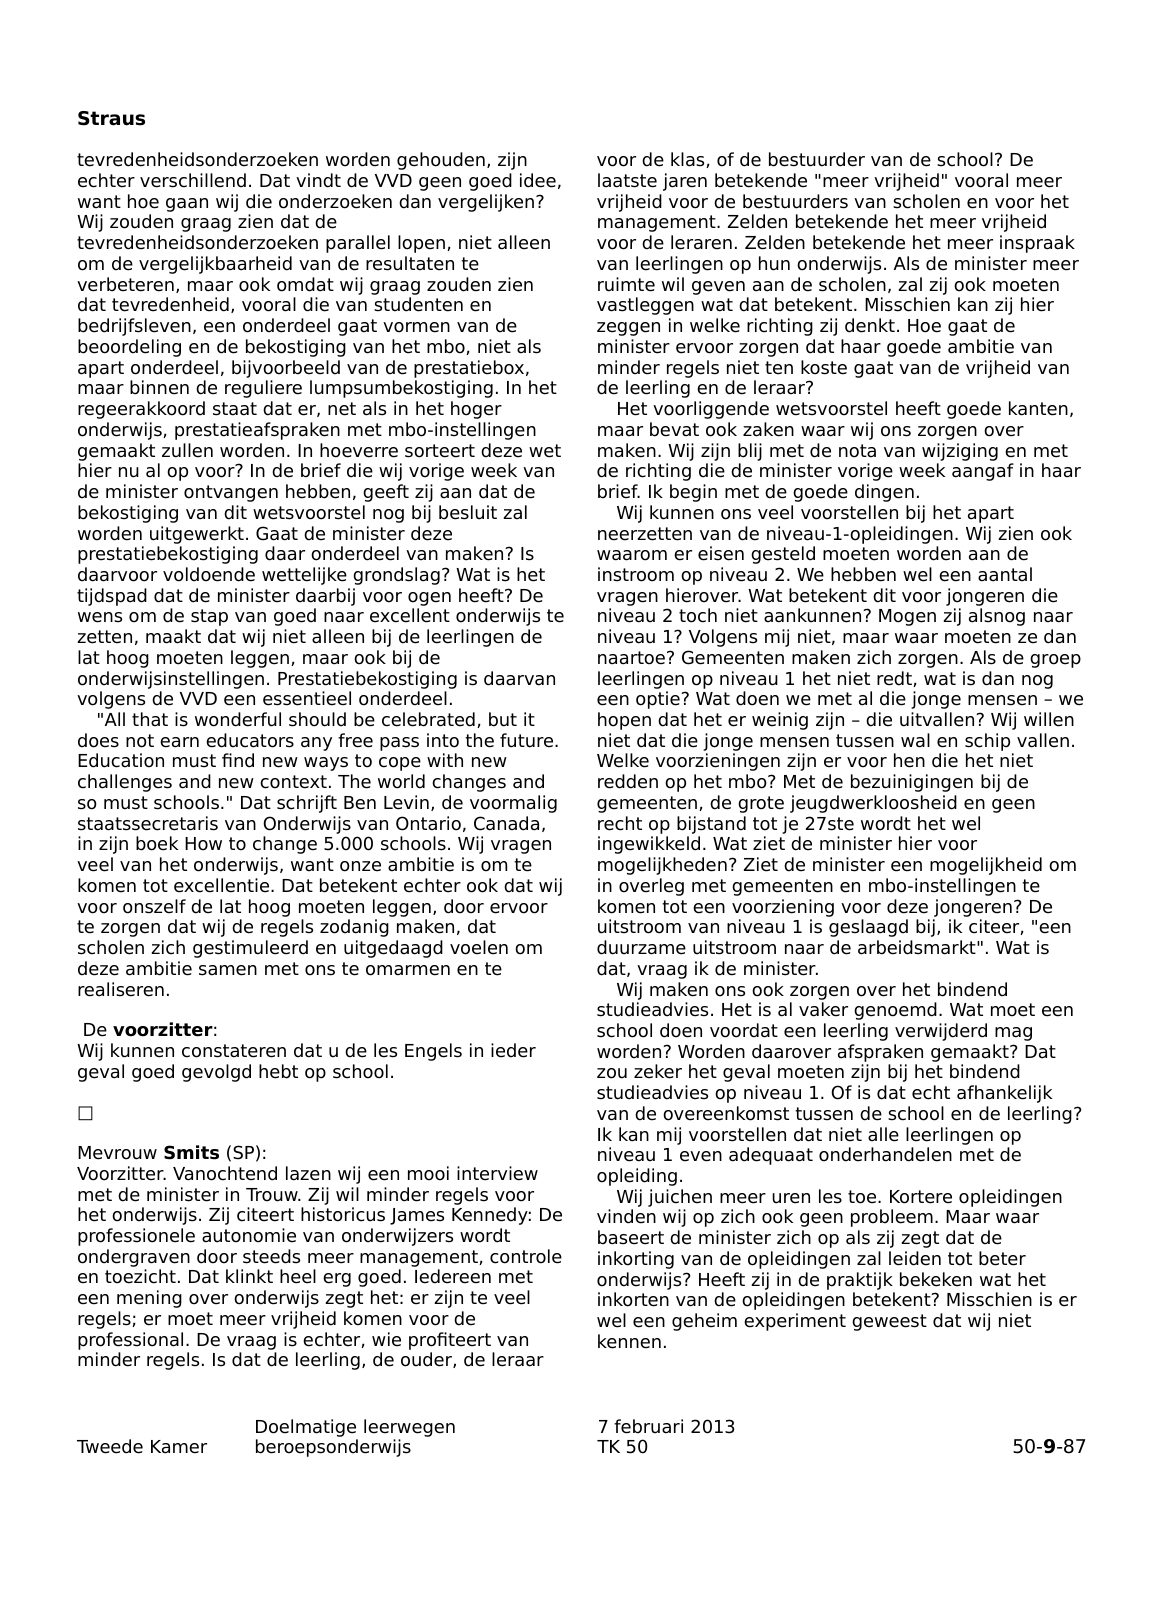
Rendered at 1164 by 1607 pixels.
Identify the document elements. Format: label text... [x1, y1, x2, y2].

text Wij kunnen constateren dat u de les Engels in ieder geval goed gevolgd hebt op school. [77, 1041, 567, 1082]
text voor de klas, of de bestuurder van de school? De laatste jaren betekende "meer vrijheid" vooral meer vrijheid voor de bestuurders van scholen en voor het management. Zelden betekende het meer vrijheid voor de leraren. Zelden betekende het meer inspraak van leerlingen op hun onderwijs. Als de minister meer ruimte wil geven aan de scholen, zal zij ook moeten vastleggen wat dat betekent. Misschien kan zij hier zeggen in welke richting zij denkt. Hoe gaat de minister ervoor zorgen dat haar goede ambitie van minder regels niet ten koste gaat van de vrijheid van de leerling en de leraar? [596, 150, 1087, 399]
text □ [77, 1102, 567, 1123]
text Wij kunnen ons veel voorstellen bij het apart neerzetten van de niveau-1-opleidingen. Wij zien ook waarom er eisen gesteld moeten worden aan de instroom op niveau 2. We hebben wel een aantal vragen hierover. Wat betekent dit voor jongeren die niveau 2 toch niet aankunnen? Mogen zij alsnog naar niveau 1? Volgens mij niet, maar waar moeten ze dan naartoe? Gemeenten maken zich zorgen. Als de groep leerlingen op niveau 1 het niet redt, wat is dan nog een optie? Wat doen we met al die jonge mensen – we hopen dat het er weinig zijn – die uitvallen? Wij willen niet dat die jonge mensen tussen wal en schip vallen. Welke voorzieningen zijn er voor hen die het niet redden op het mbo? Met de bezuinigingen bij de gemeenten, de grote jeugdwerkloosheid en geen recht op bijstand tot je 27ste wordt het wel ingewikkeld. Wat ziet de minister hier voor mogelijkheden? Ziet de minister een mogelijkheid om in overleg met gemeenten en mbo-instellingen te komen tot een voorziening voor deze jongeren? De uitstroom van niveau 1 is geslaagd bij, ik citeer, "een duurzame uitstroom naar de arbeidsmarkt". Wat is dat, vraag ik de minister. [596, 503, 1087, 979]
text "All that is wonderful should be celebrated, but it does not earn educators any free pass into the future. Education must find new ways to cope with new challenges and new context. The world changes and so must schools." Dat schrijft Ben Levin, de voormalig staatssecretaris van Onderwijs van Ontario, Canada, in zijn boek How to change 5.000 schools. Wij vragen veel van het onderwijs, want onze ambitie is om te komen tot excellentie. Dat betekent echter ook dat wij voor onszelf de lat hoog moeten leggen, door ervoor te zorgen dat wij de regels zodanig maken, dat scholen zich gestimuleerd en uitgedaagd voelen om deze ambitie samen met ons te omarmen en te realiseren. [77, 710, 567, 1000]
text tevredenheidsonderzoeken worden gehouden, zijn echter verschillend. Dat vindt de VVD geen goed idee, want hoe gaan wij die onderzoeken dan vergelijken? Wij zouden graag zien dat de tevredenheidsonderzoeken parallel lopen, niet alleen om de vergelijkbaarheid van de resultaten te verbeteren, maar ook omdat wij graag zouden zien dat tevredenheid, vooral die van studenten en bedrijfsleven, een onderdeel gaat vormen van de beoordeling en de bekostiging van het mbo, niet als apart onderdeel, bijvoorbeeld van de prestatiebox, maar binnen de reguliere lumpsumbekostiging. In het regeerakkoord staat dat er, net als in het hoger onderwijs, prestatieafspraken met mbo-instellingen gemaakt zullen worden. In hoeverre sorteert deze wet hier nu al op voor? In de brief die wij vorige week van de minister ontvangen hebben, geeft zij aan dat de bekostiging van dit wetsvoorstel nog bij besluit zal worden uitgewerkt. Gaat de minister deze prestatiebekostiging daar onderdeel van maken? Is daarvoor voldoende wettelijke grondslag? Wat is het tijdspad dat de minister daarbij voor ogen heeft? De wens om de stap van goed naar excellent onderwijs te zetten, maakt dat wij niet alleen bij de leerlingen de lat hoog moeten leggen, maar ook bij de onderwijsinstellingen. Prestatiebekostiging is daarvan volgens de VVD een essentieel onderdeel. [77, 150, 567, 710]
text Voorzitter. Vanochtend lazen wij een mooi interview met de minister in Trouw. Zij wil minder regels voor het onderwijs. Zij citeert historicus James Kennedy: De professionele autonomie van onderwijzers wordt ondergraven door steeds meer management, controle en toezicht. Dat klinkt heel erg goed. Iedereen met een mening over onderwijs zegt het: er zijn te veel regels; er moet meer vrijheid komen voor de professional. De vraag is echter, wie profiteert van minder regels. Is dat de leerling, de ouder, de leraar [77, 1164, 567, 1371]
text Het voorliggende wetsvoorstel heeft goede kanten, maar bevat ook zaken waar wij ons zorgen over maken. Wij zijn blij met de nota van wijziging en met de richting die de minister vorige week aangaf in haar brief. Ik begin met de goede dingen. [596, 399, 1087, 503]
text Mevrouw Smits (SP): [77, 1143, 567, 1164]
text De voorzitter: [77, 1020, 567, 1041]
text Wij maken ons ook zorgen over het bindend studieadvies. Het is al vaker genoemd. Wat moet een school doen voordat een leerling verwijderd mag worden? Worden daarover afspraken gemaakt? Dat zou zeker het geval moeten zijn bij het bindend studieadvies op niveau 1. Of is dat echt afhankelijk van de overeenkomst tussen de school en de leerling? Ik kan mij voorstellen dat niet alle leerlingen op niveau 1 even adequaat onderhandelen met de opleiding. [596, 979, 1087, 1187]
text Wij juichen meer uren les toe. Kortere opleidingen vinden wij op zich ook geen probleem. Maar waar baseert de minister zich op als zij zegt dat de inkorting van de opleidingen zal leiden tot beter onderwijs? Heeft zij in de praktijk bekeken wat het inkorten van de opleidingen betekent? Misschien is er wel een geheim experiment geweest dat wij niet kennen. [596, 1187, 1087, 1352]
